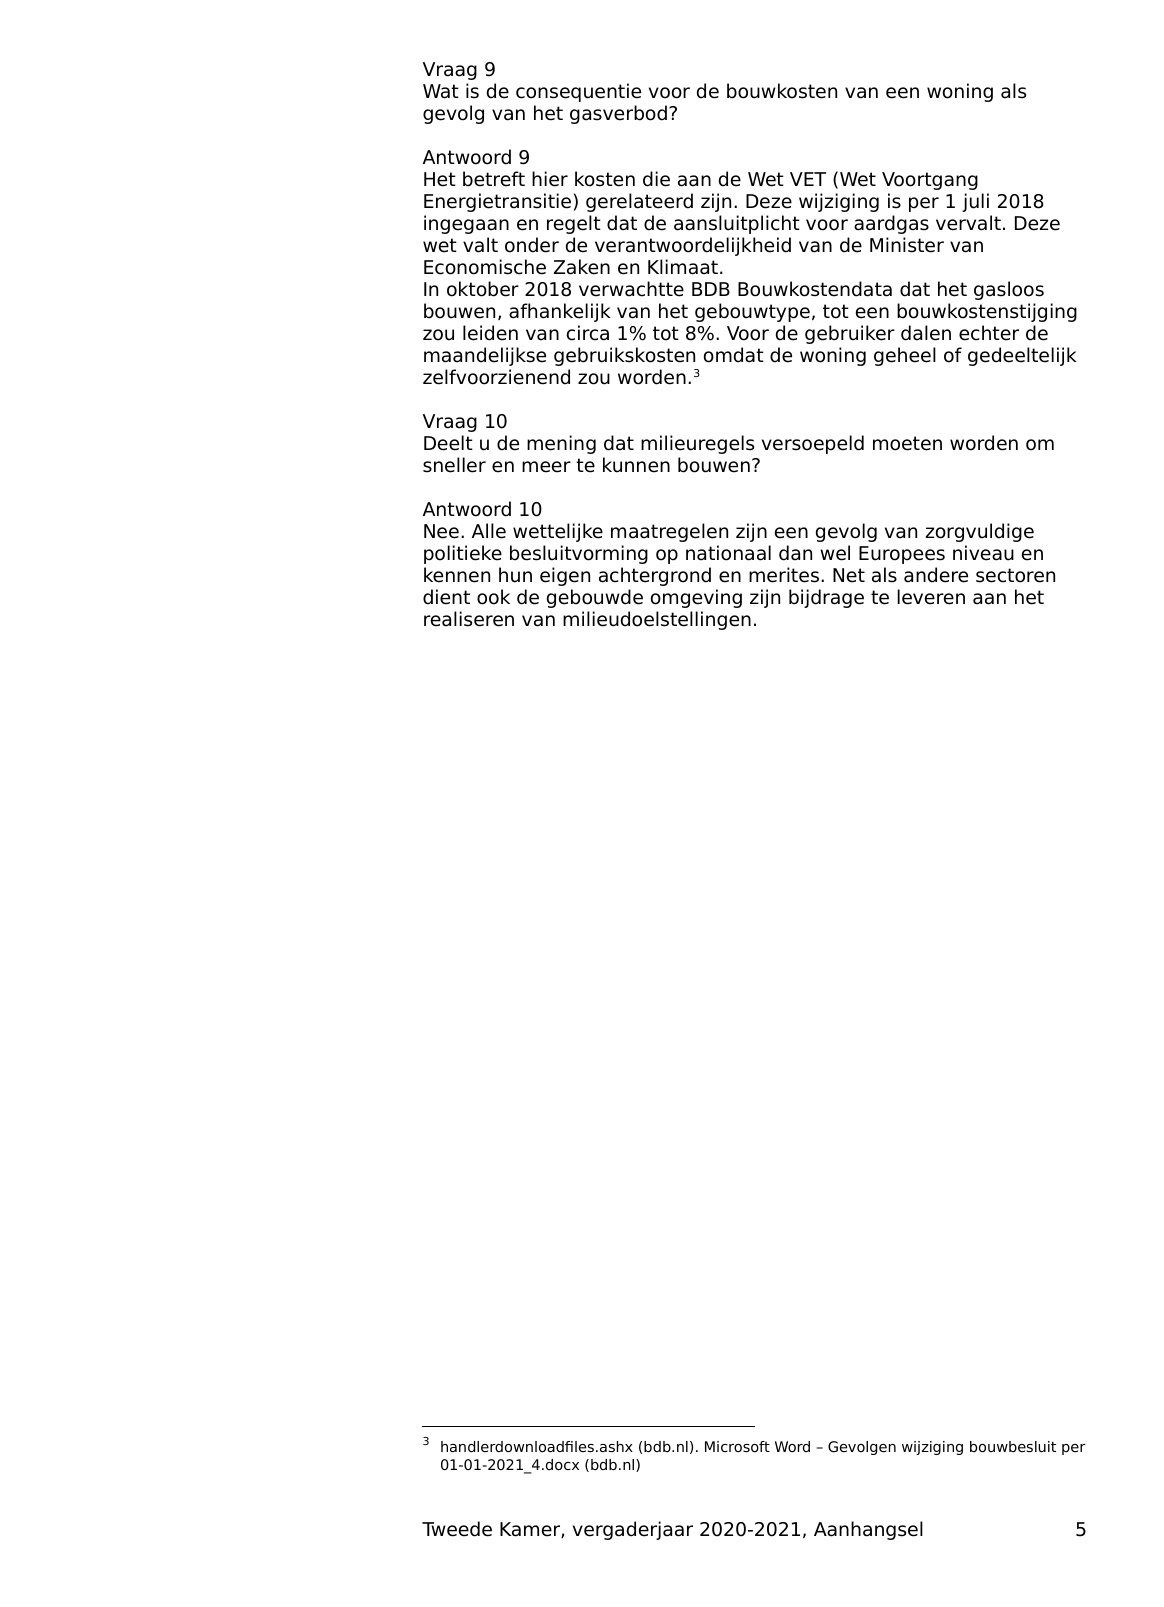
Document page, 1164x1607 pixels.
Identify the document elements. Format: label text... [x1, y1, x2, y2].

text In oktober 2018 verwachtte BDB Bouwkostendata dat het gasloos bouwen, afhankelijk van het gebouwtype, tot een bouwkostenstijging zou leiden van circa 1% tot 8%. Voor de gebruiker dalen echter de maandelijkse gebruikskosten omdat de woning geheel of gedeeltelijk zelfvoorzienend zou worden. [422, 279, 1087, 389]
text Antwoord 10 [422, 499, 1087, 521]
text Deelt u de mening dat milieuregels versoepeld moeten worden om sneller en meer te kunnen bouwen? [422, 433, 1087, 477]
text Wat is de consequentie voor de bouwkosten van een woning als gevolg van het gasverbod? [422, 81, 1087, 125]
text Het betreft hier kosten die aan de Wet VET (Wet Voortgang Energietransitie) gerelateerd zijn. Deze wijziging is per 1 juli 2018 ingegaan en regelt dat de aansluitplicht voor aardgas vervalt. Deze wet valt onder de verantwoordelijkheid van de Minister van Economische Zaken en Klimaat. [422, 169, 1087, 279]
text handlerdownloadfiles.ashx (bdb.nl). Microsoft Word – Gevolgen wijziging bouwbesluit per 01-01-2021_4.docx (bdb.nl) [422, 1435, 1087, 1474]
text Nee. Alle wettelijke maatregelen zijn een gevolg van zorgvuldige politieke besluitvorming op nationaal dan wel Europees niveau en kennen hun eigen achtergrond en merites. Net als andere sectoren dient ook de gebouwde omgeving zijn bijdrage te leveren aan het realiseren van milieudoelstellingen. [422, 521, 1087, 631]
text Antwoord 9 [422, 147, 1087, 169]
text Vraag 10 [422, 411, 1087, 433]
text Vraag 9 [422, 59, 1087, 81]
